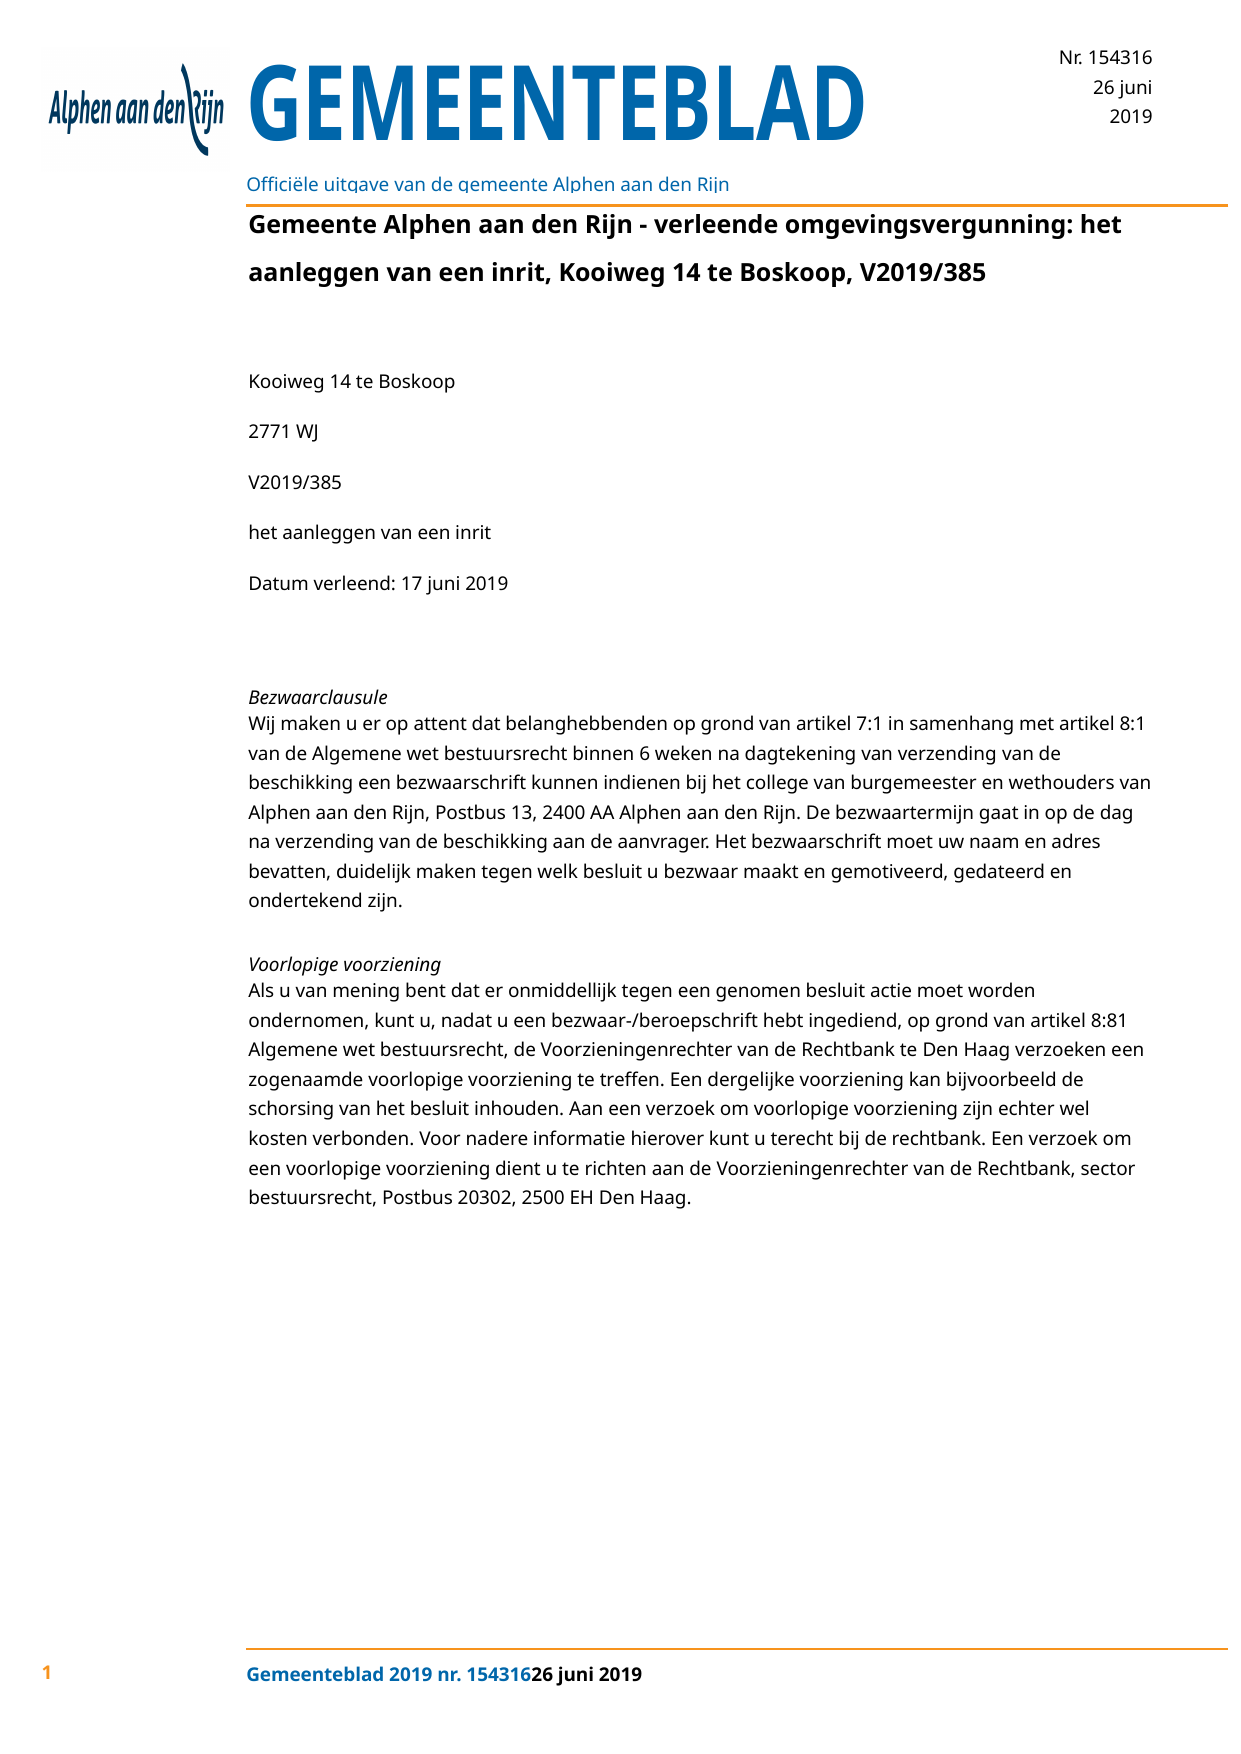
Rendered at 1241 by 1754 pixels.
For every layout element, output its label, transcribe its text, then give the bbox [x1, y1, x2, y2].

text het aanleggen van een inrit [248, 519, 1152, 545]
picture [41, 47, 231, 172]
text Bezwaarclausule [248, 684, 1152, 710]
text V2019/385 [248, 469, 1152, 495]
text 2771 WJ [248, 419, 1152, 444]
text Gemeente Alphen aan den Rijn - verleende omgevingsvergunning: het aanleggen van een inrit, Kooiweg 14 te Boskoop, V2019/385 [248, 207, 1152, 288]
text Voorlopige voorziening [248, 952, 1152, 977]
text Kooiweg 14 te Boskoop [248, 368, 1152, 394]
text Als u van mening bent dat er onmiddellijk tegen een genomen besluit actie moet worden ondernomen, kunt u, nadat u een bezwaar-/beroepschrift hebt ingediend, op grond van artikel 8:81 Algemene wet bestuursrecht, de Voorzieningenrechter van de Rechtbank te Den Haag verzoeken een zogenaamde voorlopige voorziening te treffen. Een dergelijke voorziening kan bijvoorbeeld de schorsing van het besluit inhouden. Aan een verzoek om voorlopige voorziening zijn echter wel kosten verbonden. Voor nadere informatie hierover kunt u terecht bij de rechtbank. Een verzoek om een voorlopige voorziening dient u te richten aan de Voorzieningenrechter van de Rechtbank, sector bestuursrecht, Postbus 20302, 2500 EH Den Haag. [248, 977, 1152, 1210]
text Datum verleend: 17 juni 2019 [248, 570, 1152, 596]
text Wij maken u er op attent dat belanghebbenden op grond van artikel 7:1 in samenhang met artikel 8:1 van de Algemene wet bestuursrecht binnen 6 weken na dagtekening van verzending van de beschikking een bezwaarschrift kunnen indienen bij het college van burgemeester en wethouders van Alphen aan den Rijn, Postbus 13, 2400 AA Alphen aan den Rijn. De bezwaartermijn gaat in op de dag na verzending van de beschikking aan de aanvrager. Het bezwaarschrift moet uw naam en adres bevatten, duidelijk maken tegen welk besluit u bezwaar maakt en gemotiveerd, gedateerd en ondertekend zijn. [248, 710, 1152, 913]
